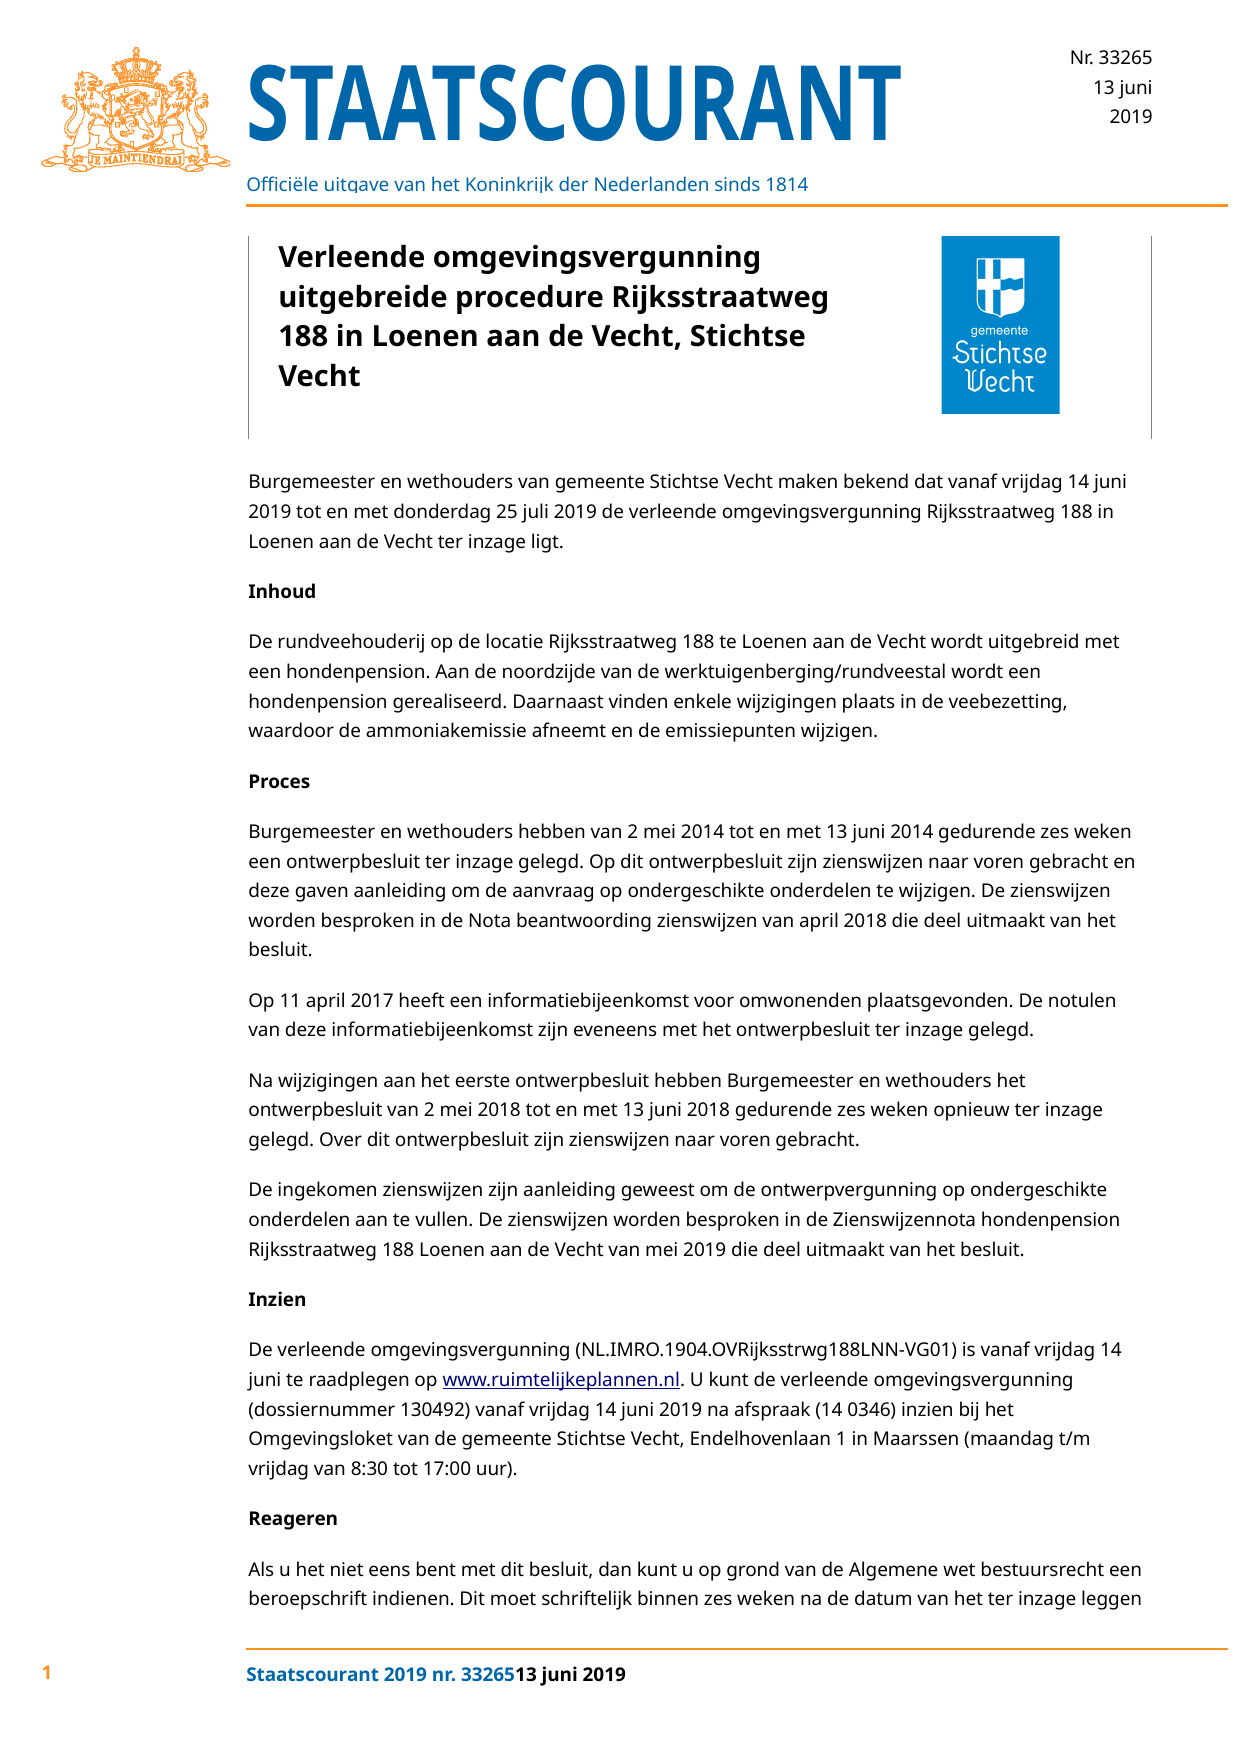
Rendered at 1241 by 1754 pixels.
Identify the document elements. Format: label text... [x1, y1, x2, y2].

picture [1027, 377, 1032, 389]
text Na wijzigingen aan het eerste ontwerpbesluit hebben Burgemeester en wethouders het ontwerpbesluit van 2 mei 2018 tot en met 13 juni 2018 gedurende zes weken opnieuw ter inzage gelegd. Over dit ontwerpbesluit zijn zienswijzen naar voren gebracht. [248, 1067, 1152, 1152]
picture [977, 259, 1000, 313]
picture [1013, 348, 1019, 359]
picture [1013, 370, 1020, 391]
text Proces [248, 768, 1152, 793]
text Reageren [248, 1505, 1152, 1531]
picture [1000, 289, 1024, 317]
text Inhoud [248, 578, 1152, 604]
table_header [1060, 236, 1151, 413]
text Als u het niet eens bent met dit besluit, dan kunt u op grond van de Algemene wet bestuursrecht een beroepschrift indienen. Dit moet schriftelijk binnen zes weken na de datum van het ter inzage leggen [248, 1556, 1152, 1611]
table_header Verleende omgevingsvergunning uitgebreide procedure Rijksstraatweg 188 in Loenen aan de Vecht, Stichtse Vecht [249, 236, 850, 439]
picture [41, 47, 231, 172]
table_header [850, 414, 1151, 439]
text De ingekomen zienswijzen zijn aanleiding geweest om de ontwerpvergunning op ondergeschikte onderdelen aan te vullen. De zienswijzen worden besproken in de Zienswijzennota hondenpension Rijksstraatweg 188 Loenen aan de Vecht van mei 2019 die deel uitmaakt van het besluit. [248, 1177, 1152, 1261]
text Burgemeester en wethouders van gemeente Stichtse Vecht maken bekend dat vanaf vrijdag 14 juni 2019 tot en met donderdag 25 juli 2019 de verleende omgevingsvergunning Rijksstraatweg 188 in Loenen aan de Vecht ter inzage ligt. [248, 469, 1152, 553]
picture [1001, 259, 1024, 279]
text Inzien [248, 1286, 1152, 1312]
text De verleende omgevingsvergunning (NL.IMRO.1904.OVRijksstrwg188LNN-VG01) is vanaf vrijdag 14 juni te raadplegen op www.ruimtelijkeplannen.nl. U kunt de verleende omgevingsvergunning (dossiernummer 130492) vanaf vrijdag 14 juni 2019 na afspraak (14 0346) inzien bij het Omgevingsloket van de gemeente Stichtse Vecht, Endelhovenlaan 1 in Maarssen (maandag t/m vrijdag van 8:30 tot 17:00 uur). [248, 1337, 1152, 1481]
text De rundveehouderij op de locatie Rijksstraatweg 188 te Loenen aan de Vecht wordt uitgebreid met een hondenpension. Aan de noordzijde van de werktuigenberging/rundveestal wordt een hondenpension gerealiseerd. Daarnaast vinden enkele wijzigingen plaats in de veebezetting, waardoor de ammoniakemissie afneemt en de emissiepunten wijzigen. [248, 629, 1152, 743]
text Op 11 april 2017 heeft een informatiebijeenkomst voor omwonenden plaatsgevonden. De notulen van deze informatiebijeenkomst zijn eveneens met het ontwerpbesluit ter inzage gelegd. [248, 987, 1152, 1042]
text Burgemeester en wethouders hebben van 2 mei 2014 tot en met 13 juni 2014 gedurende zes weken een ontwerpbesluit ter inzage gelegd. Op dit ontwerpbesluit zijn zienswijzen naar voren gebracht en deze gaven aanleiding om de aanvraag op ondergeschikte onderdelen te wijzigen. De zienswijzen worden besproken in de Nota beantwoording zienswijzen van april 2018 die deel uitmaakt van het besluit. [248, 818, 1152, 962]
picture [971, 348, 977, 359]
table_header [850, 236, 941, 413]
